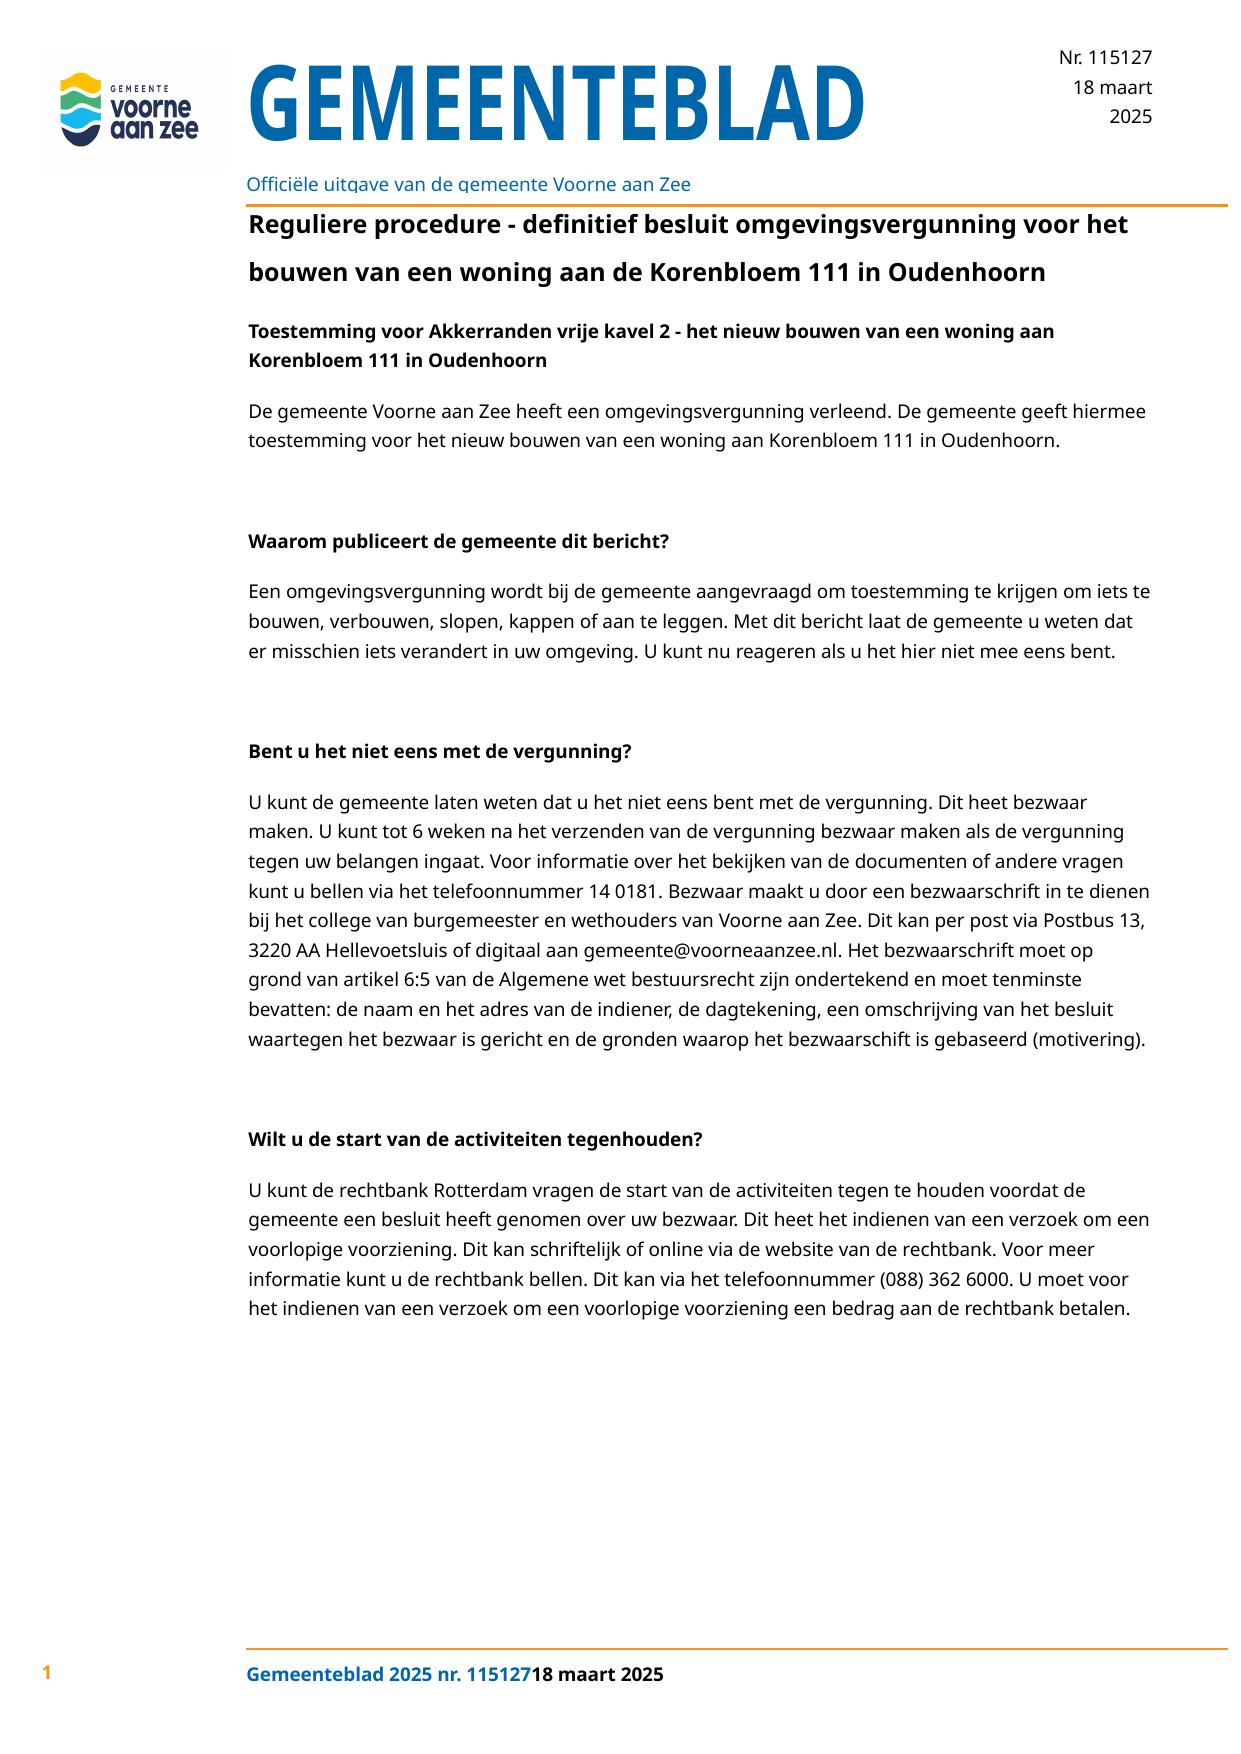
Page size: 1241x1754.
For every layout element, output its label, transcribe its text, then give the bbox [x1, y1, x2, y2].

text Een omgevingsvergunning wordt bij de gemeente aangevraagd om toestemming te krijgen om iets te bouwen, verbouwen, slopen, kappen of aan te leggen. Met dit bericht laat de gemeente u weten dat er misschien iets verandert in uw omgeving. U kunt nu reageren als u het hier niet mee eens bent. [248, 579, 1152, 664]
text U kunt de rechtbank Rotterdam vragen de start van de activiteiten tegen te houden voordat de gemeente een besluit heeft genomen over uw bezwaar. Dit heet het indienen van een verzoek om een voorlopige voorziening. Dit kan schriftelijk of online via de website van de rechtbank. Voor meer informatie kunt u de rechtbank bellen. Dit kan via het telefoonnummer (088) 362 6000. U moet voor het indienen van een verzoek om een voorlopige voorziening een bedrag aan de rechtbank betalen. [248, 1177, 1152, 1321]
picture [41, 47, 231, 172]
text Toestemming voor Akkerranden vrije kavel 2 - het nieuw bouwen van een woning aan Korenbloem 111 in Oudenhoorn [248, 318, 1152, 373]
text U kunt de gemeente laten weten dat u het niet eens bent met de vergunning. Dit heet bezwaar maken. U kunt tot 6 weken na het verzenden van de vergunning bezwaar maken als de vergunning tegen uw belangen ingaat. Voor informatie over het bekijken van de documenten of andere vragen kunt u bellen via het telefoonnummer 14 0181. Bezwaar maakt u door een bezwaarschrift in te dienen bij het college van burgemeester en wethouders van Voorne aan Zee. Dit kan per post via Postbus 13, 3220 AA Hellevoetsluis of digitaal aan gemeente@voorneaanzee.nl. Het bezwaarschrift moet op grond van artikel 6:5 van de Algemene wet bestuursrecht zijn ondertekend en moet tenminste bevatten: de naam en het adres van de indiener, de dagtekening, een omschrijving van het besluit waartegen het bezwaar is gericht en de gronden waarop het bezwaarschift is gebaseerd (motivering). [248, 789, 1152, 1052]
text Wilt u de start van de activiteiten tegenhouden? [248, 1127, 1152, 1152]
text De gemeente Voorne aan Zee heeft een omgevingsvergunning verleend. De gemeente geeft hiermee toestemming voor het nieuw bouwen van een woning aan Korenbloem 111 in Oudenhoorn. [248, 398, 1152, 453]
text Bent u het niet eens met de vergunning? [248, 739, 1152, 764]
text Waarom publiceert de gemeente dit bericht? [248, 528, 1152, 554]
text Reguliere procedure - definitief besluit omgevingsvergunning voor het bouwen van een woning aan de Korenbloem 111 in Oudenhoorn [248, 207, 1152, 288]
